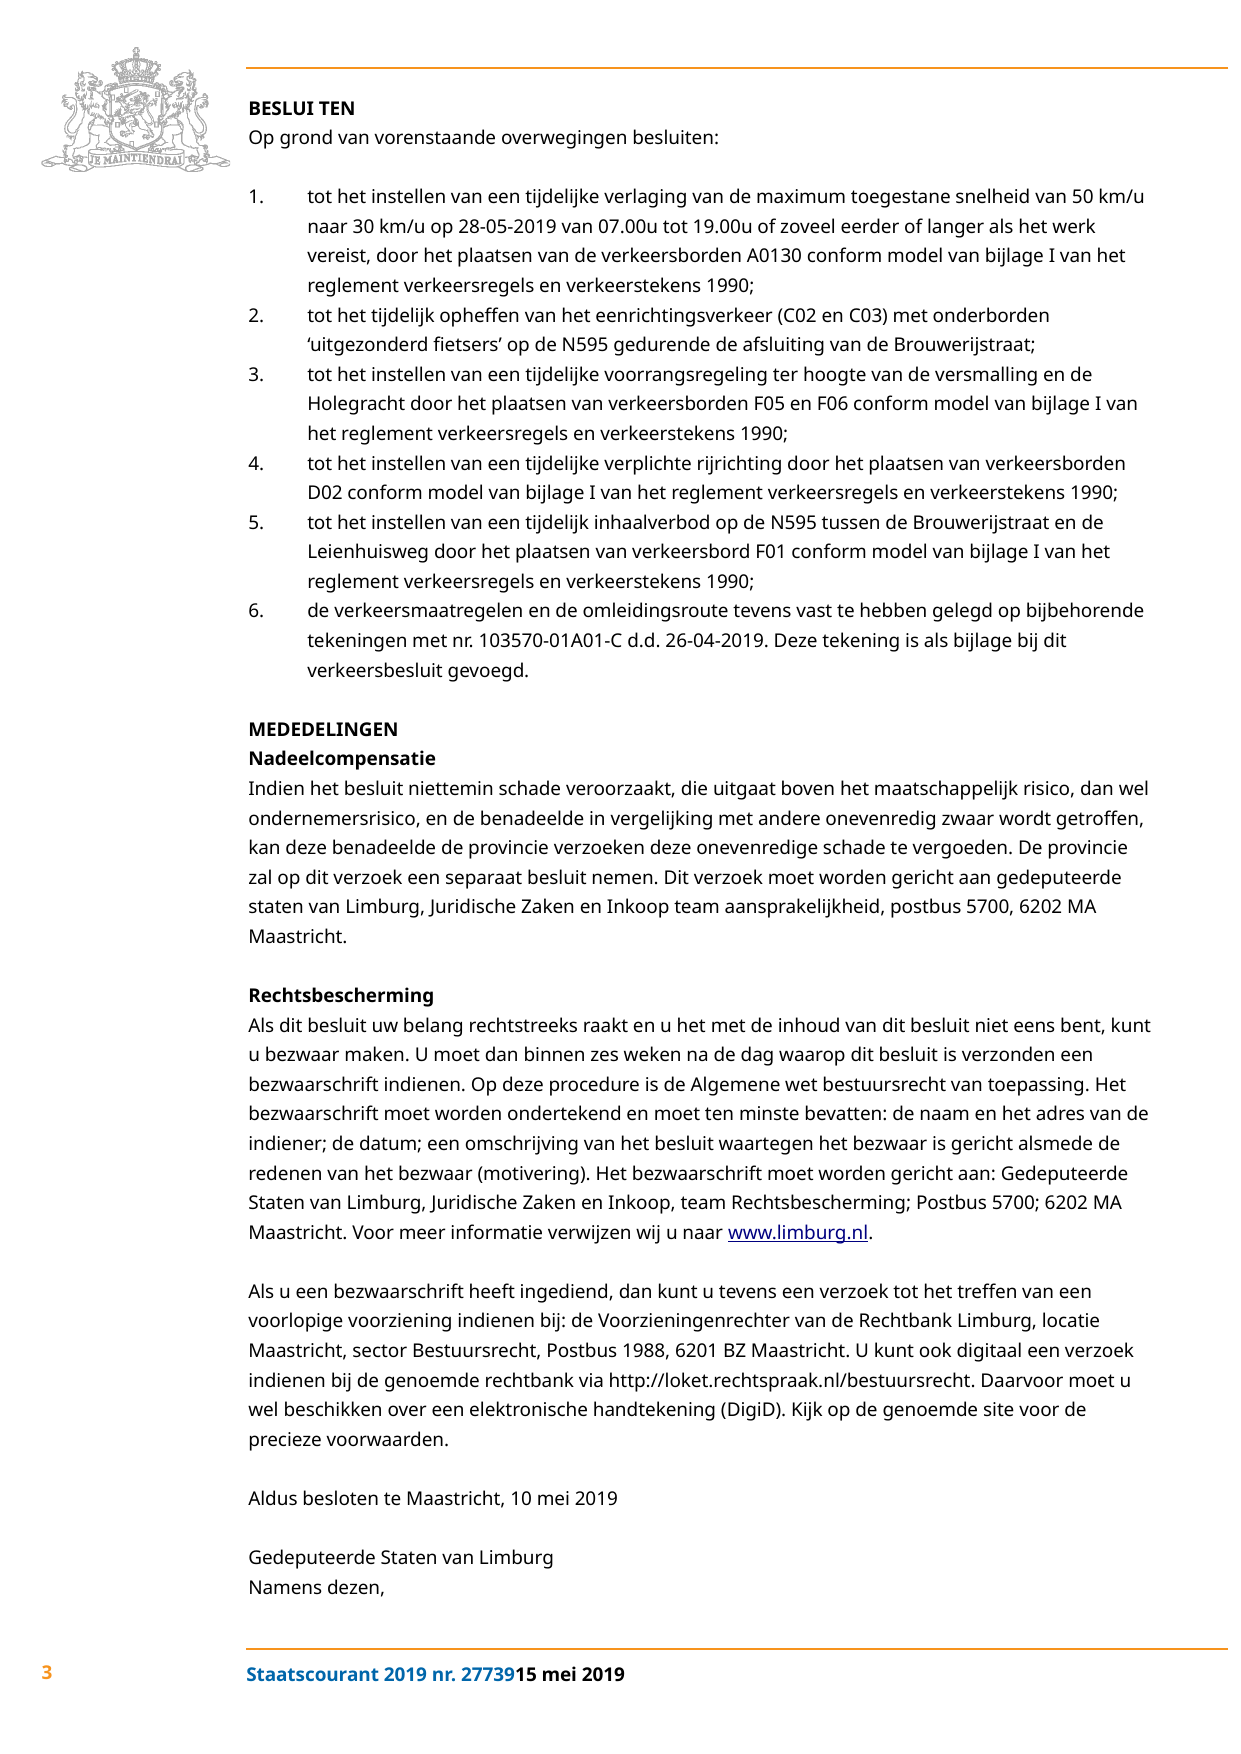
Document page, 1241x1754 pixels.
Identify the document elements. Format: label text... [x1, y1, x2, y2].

text Gedeputeerde Staten van Limburg [248, 1544, 1152, 1570]
text Rechtsbescherming [248, 982, 1152, 1008]
text Aldus besloten te Maastricht, 10 mei 2019 [248, 1485, 1152, 1511]
text Als dit besluit uw belang rechtstreeks raakt en u het met de inhoud van dit besluit niet eens bent, kunt u bezwaar maken. U moet dan binnen zes weken na de dag waarop dit besluit is verzonden een bezwaarschrift indienen. Op deze procedure is de Algemene wet bestuursrecht van toepassing. Het bezwaarschrift moet worden ondertekend en moet ten minste bevatten: de naam en het adres van de indiener; de datum; een omschrijving van het besluit waartegen het bezwaar is gericht alsmede de redenen van het bezwaar (motivering). Het bezwaarschrift moet worden gericht aan: Gedeputeerde Staten van Limburg, Juridische Zaken en Inkoop, team Rechtsbescherming; Postbus 5700; 6202 MA Maastricht. Voor meer informatie verwijzen wij u naar www.limburg.nl. [248, 1012, 1152, 1245]
list tot het instellen van een tijdelijke verplichte rijrichting door het plaatsen van verkeersborden D02 conform model van bijlage I van het reglement verkeersregels en verkeerstekens 1990; [248, 450, 1152, 505]
list tot het instellen van een tijdelijke verlaging van de maximum toegestane snelheid van 50 km/u naar 30 km/u op 28-05-2019 van 07.00u tot 19.00u of zoveel eerder of langer als het werk vereist, door het plaatsen van de verkeersborden A0130 conform model van bijlage I van het reglement verkeersregels en verkeerstekens 1990; [248, 183, 1152, 298]
list tot het instellen van een tijdelijke voorrangsregeling ter hoogte van de versmalling en de Holegracht door het plaatsen van verkeersborden F05 en F06 conform model van bijlage I van het reglement verkeersregels en verkeerstekens 1990; [248, 361, 1152, 446]
list tot het tijdelijk opheffen van het eenrichtingsverkeer (C02 en C03) met onderborden ‘uitgezonderd fietsers’ op de N595 gedurende de afsluiting van de Brouwerijstraat; [248, 302, 1152, 357]
list tot het instellen van een tijdelijk inhaalverbod op de N595 tussen de Brouwerijstraat en de Leienhuisweg door het plaatsen van verkeersbord F01 conform model van bijlage I van het reglement verkeersregels en verkeerstekens 1990; [248, 509, 1152, 594]
picture [41, 47, 231, 172]
text BESLUI TEN [248, 95, 1152, 121]
text Indien het besluit niettemin schade veroorzaakt, die uitgaat boven het maatschappelijk risico, dan wel ondernemersrisico, en de benadeelde in vergelijking met andere onevenredig zwaar wordt getroffen, kan deze benadeelde de provincie verzoeken deze onevenredige schade te vergoeden. De provincie zal op dit verzoek een separaat besluit nemen. Dit verzoek moet worden gericht aan gedeputeerde staten van Limburg, Juridische Zaken en Inkoop team aansprakelijkheid, postbus 5700, 6202 MA Maastricht. [248, 775, 1152, 949]
text Namens dezen, [248, 1574, 1152, 1600]
text Als u een bezwaarschrift heeft ingediend, dan kunt u tevens een verzoek tot het treffen van een voorlopige voorziening indienen bij: de Voorzieningenrechter van de Rechtbank Limburg, locatie Maastricht, sector Bestuursrecht, Postbus 1988, 6201 BZ Maastricht. U kunt ook digitaal een verzoek indienen bij de genoemde rechtbank via http://loket.rechtspraak.nl/bestuursrecht. Daarvoor moet u wel beschikken over een elektronische handtekening (DigiD). Kijk op de genoemde site voor de precieze voorwaarden. [248, 1278, 1152, 1452]
text Nadeelcompensatie [248, 746, 1152, 771]
text MEDEDELINGEN [248, 716, 1152, 742]
list de verkeersmaatregelen en de omleidingsroute tevens vast te hebben gelegd op bijbehorende tekeningen met nr. 103570-01A01-C d.d. 26-04-2019. Deze tekening is als bijlage bij dit verkeersbesluit gevoegd. [248, 598, 1152, 683]
text Op grond van vorenstaande overwegingen besluiten: [248, 124, 1152, 150]
